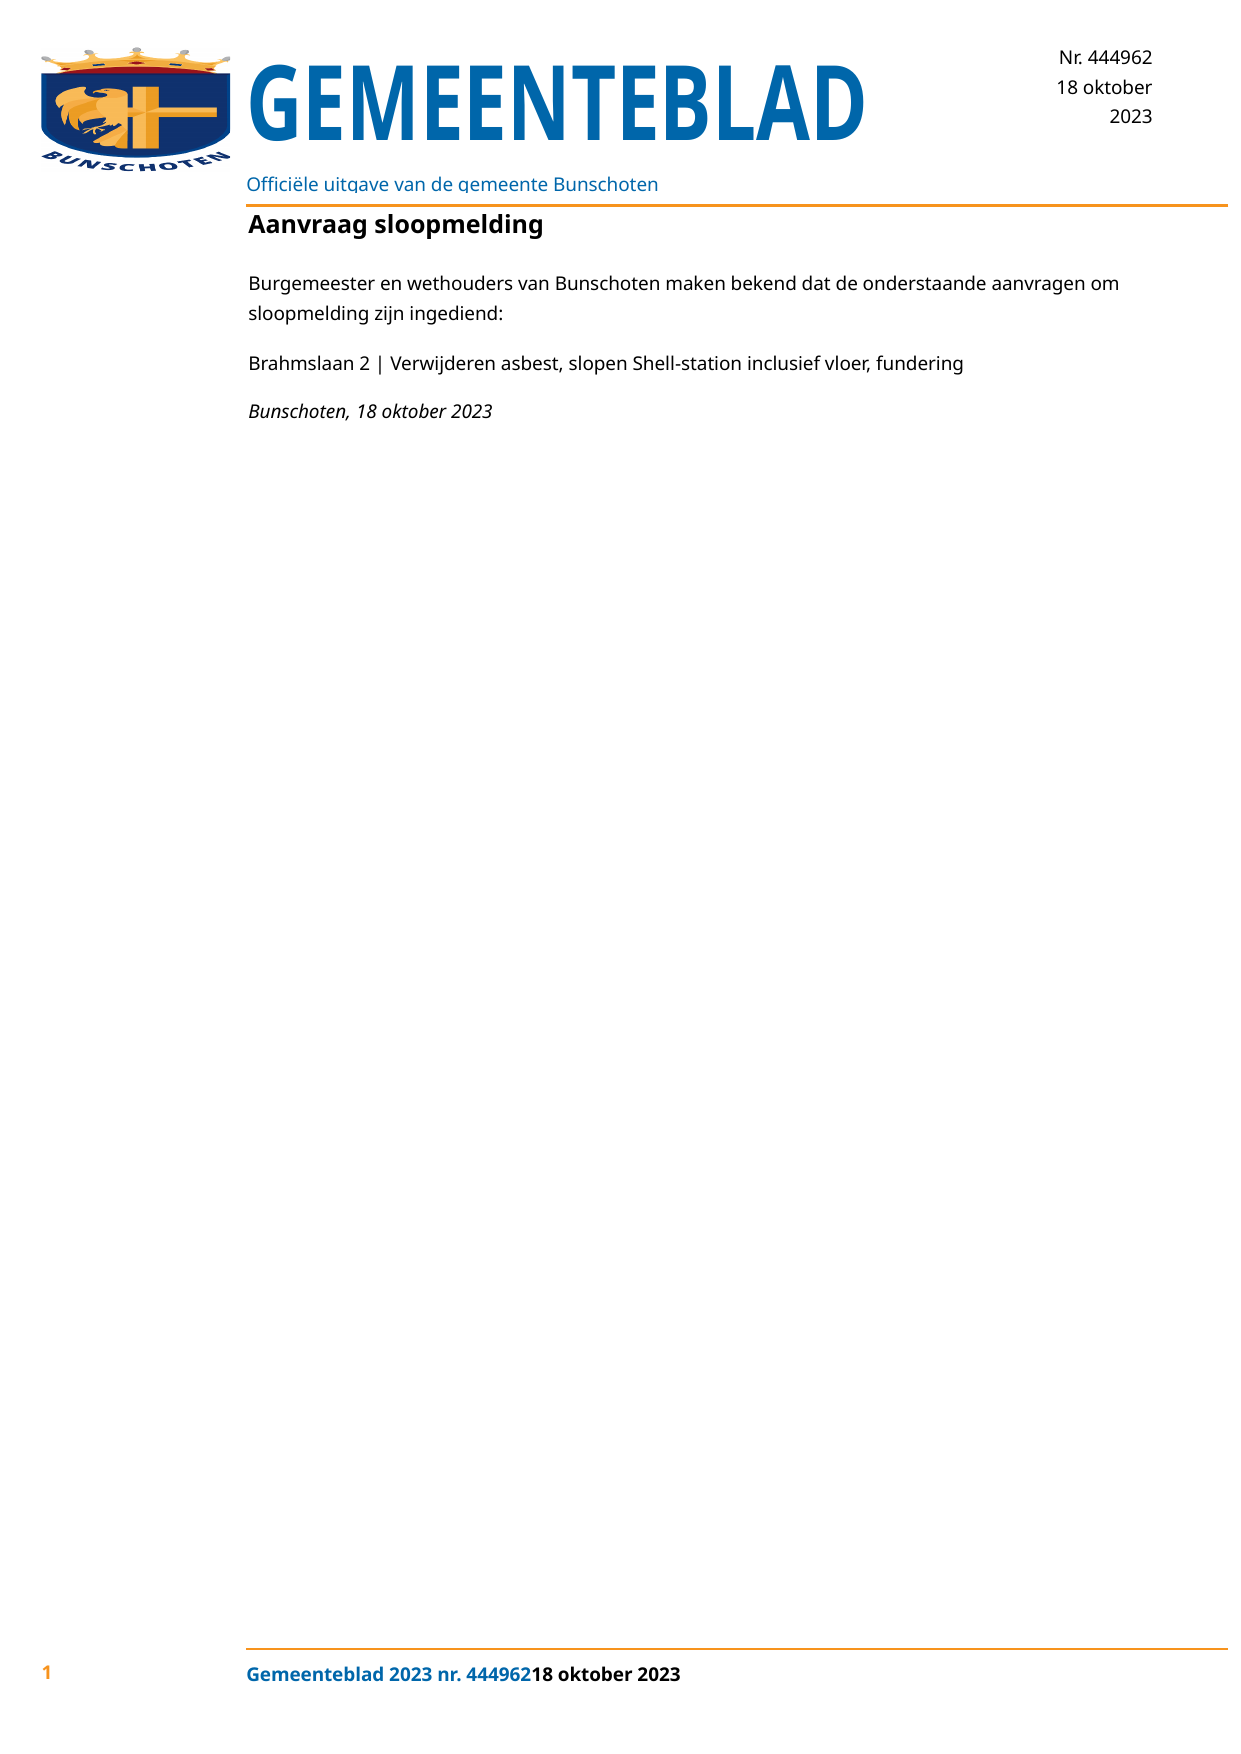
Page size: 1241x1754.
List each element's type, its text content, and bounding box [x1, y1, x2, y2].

text Burgemeester en wethouders van Bunschoten maken bekend dat de onderstaande aanvragen om sloopmelding zijn ingediend: [248, 270, 1152, 326]
text Aanvraag sloopmelding [248, 207, 1152, 241]
text Bunschoten, 18 oktober 2023 [248, 398, 1152, 424]
picture [41, 47, 231, 172]
text Brahmslaan 2 | Verwijderen asbest, slopen Shell-station inclusief vloer, fundering [248, 350, 1152, 376]
